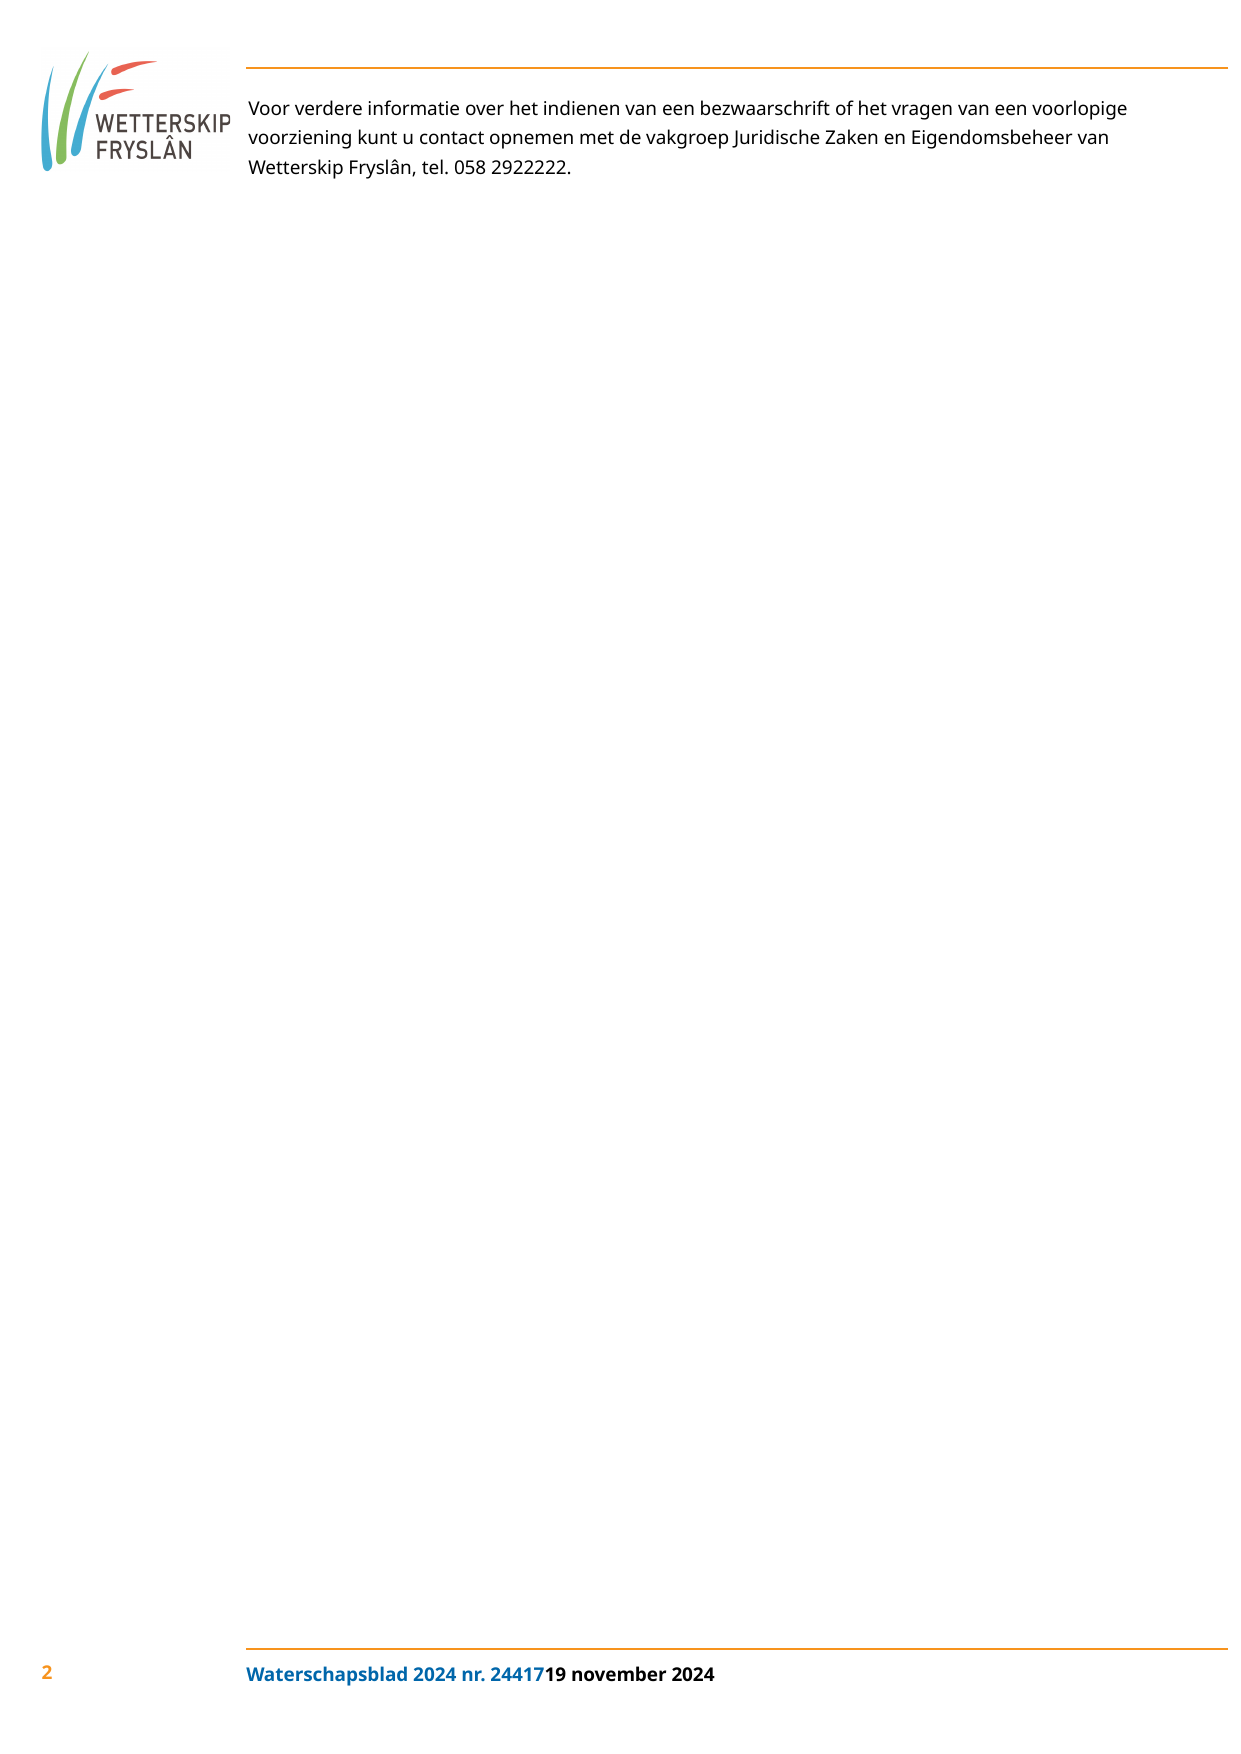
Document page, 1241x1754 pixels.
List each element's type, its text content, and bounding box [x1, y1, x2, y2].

text Voor verdere informatie over het indienen van een bezwaarschrift of het vragen van een voorlopige voorziening kunt u contact opnemen met de vakgroep Juridische Zaken en Eigendomsbeheer van Wetterskip Fryslân, tel. 058 2922222. [248, 95, 1152, 180]
picture [41, 47, 231, 172]
